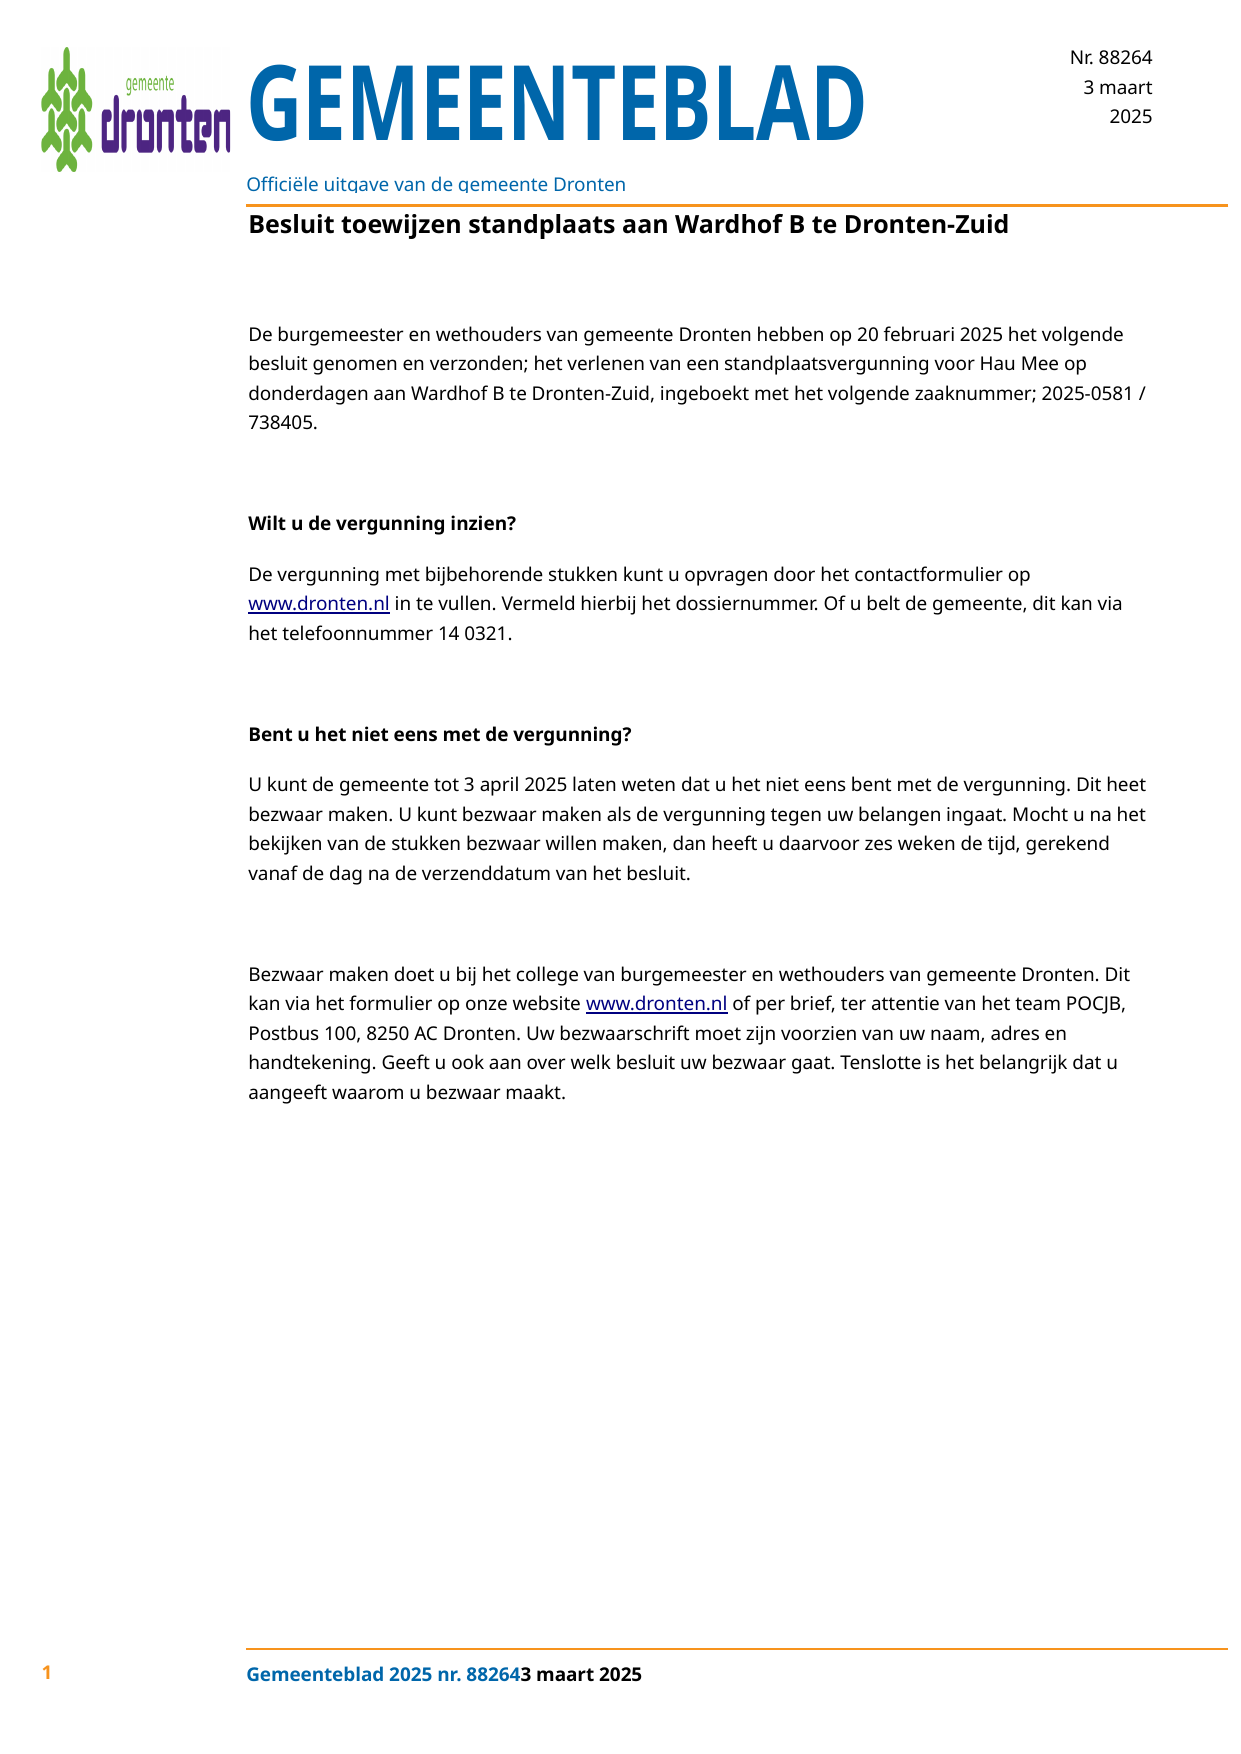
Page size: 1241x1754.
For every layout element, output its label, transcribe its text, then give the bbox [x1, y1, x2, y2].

text U kunt de gemeente tot 3 april 2025 laten weten dat u het niet eens bent met de vergunning. Dit heet bezwaar maken. U kunt bezwaar maken als de vergunning tegen uw belangen ingaat. Mocht u na het bekijken van de stukken bezwaar willen maken, dan heeft u daarvoor zes weken de tijd, gerekend vanaf de dag na de verzenddatum van het besluit. [248, 771, 1152, 886]
text De burgemeester en wethouders van gemeente Dronten hebben op 20 februari 2025 het volgende besluit genomen en verzonden; het verlenen van een standplaatsvergunning voor Hau Mee op donderdagen aan Wardhof B te Dronten-Zuid, ingeboekt met het volgende zaaknummer; 2025-0581 / 738405. [248, 321, 1152, 435]
text Besluit toewijzen standplaats aan Wardhof B te Dronten-Zuid [248, 207, 1152, 241]
text De vergunning met bijbehorende stukken kunt u opvragen door het contactformulier op www.dronten.nl in te vullen. Vermeld hierbij het dossiernummer. Of u belt de gemeente, dit kan via het telefoonnummer 14 0321. [248, 561, 1152, 646]
text Bezwaar maken doet u bij het college van burgemeester en wethouders van gemeente Dronten. Dit kan via het formulier op onze website www.dronten.nl of per brief, ter attentie van het team POCJB, Postbus 100, 8250 AC Dronten. Uw bezwaarschrift moet zijn voorzien van uw naam, adres en handtekening. Geeft u ook aan over welk besluit uw bezwaar gaat. Tenslotte is het belangrijk dat u aangeeft waarom u bezwaar maakt. [248, 961, 1152, 1105]
text Wilt u de vergunning inzien? [248, 510, 1152, 536]
text Bent u het niet eens met de vergunning? [248, 721, 1152, 746]
picture [41, 47, 231, 172]
